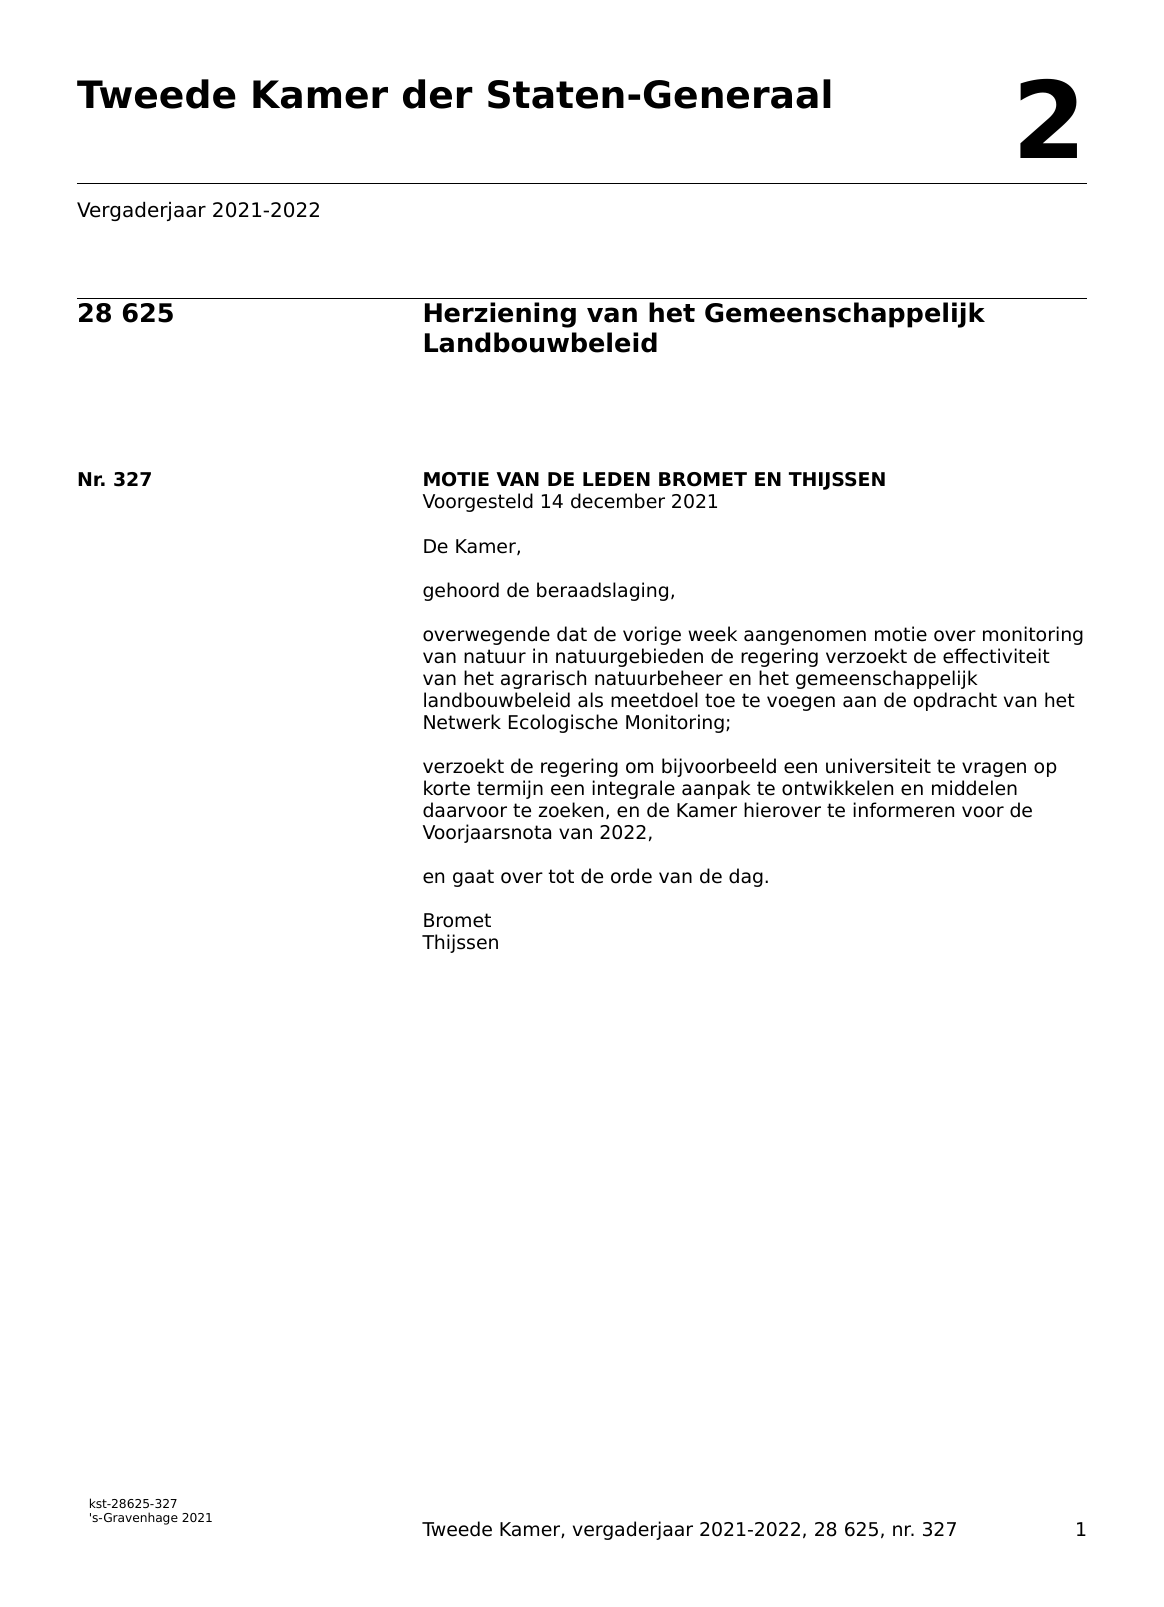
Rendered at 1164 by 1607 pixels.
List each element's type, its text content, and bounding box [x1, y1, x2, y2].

text overwegende dat de vorige week aangenomen motie over monitoring van natuur in natuurgebieden de regering verzoekt de effectiviteit van het agrarisch natuurbeheer en het gemeenschappelijk landbouwbeleid als meetdoel toe te voegen aan de opdracht van het Netwerk Ecologische Monitoring; [422, 624, 1087, 734]
text kst-28625-327 [88, 1497, 323, 1511]
table_cell Vergaderjaar 2021-2022 [77, 184, 1087, 298]
text Thijssen [422, 932, 1087, 954]
text gehoord de beraadslaging, [422, 580, 1087, 602]
text 's-Gravenhage 2021 [88, 1511, 323, 1525]
text Bromet [422, 910, 1087, 932]
text en gaat over tot de orde van de dag. [422, 866, 1087, 888]
table_header Tweede Kamer der Staten-Generaal [77, 59, 886, 183]
subtitle 28 625 Herziening van het Gemeenschappelijk Landbouwbeleid [77, 299, 1087, 358]
text Voorgesteld 14 december 2021 [422, 491, 1087, 513]
text De Kamer, [422, 536, 1087, 557]
text verzoekt de regering om bijvoorbeeld een universiteit te vragen op korte termijn een integrale aanpak te ontwikkelen en middelen daarvoor te zoeken, en de Kamer hierover te informeren voor de Voorjaarsnota van 2022, [422, 756, 1087, 844]
subtitle Nr. 327 MOTIE VAN DE LEDEN BROMET EN THIJSSEN [77, 469, 1087, 491]
table_header 2 [886, 59, 1087, 183]
